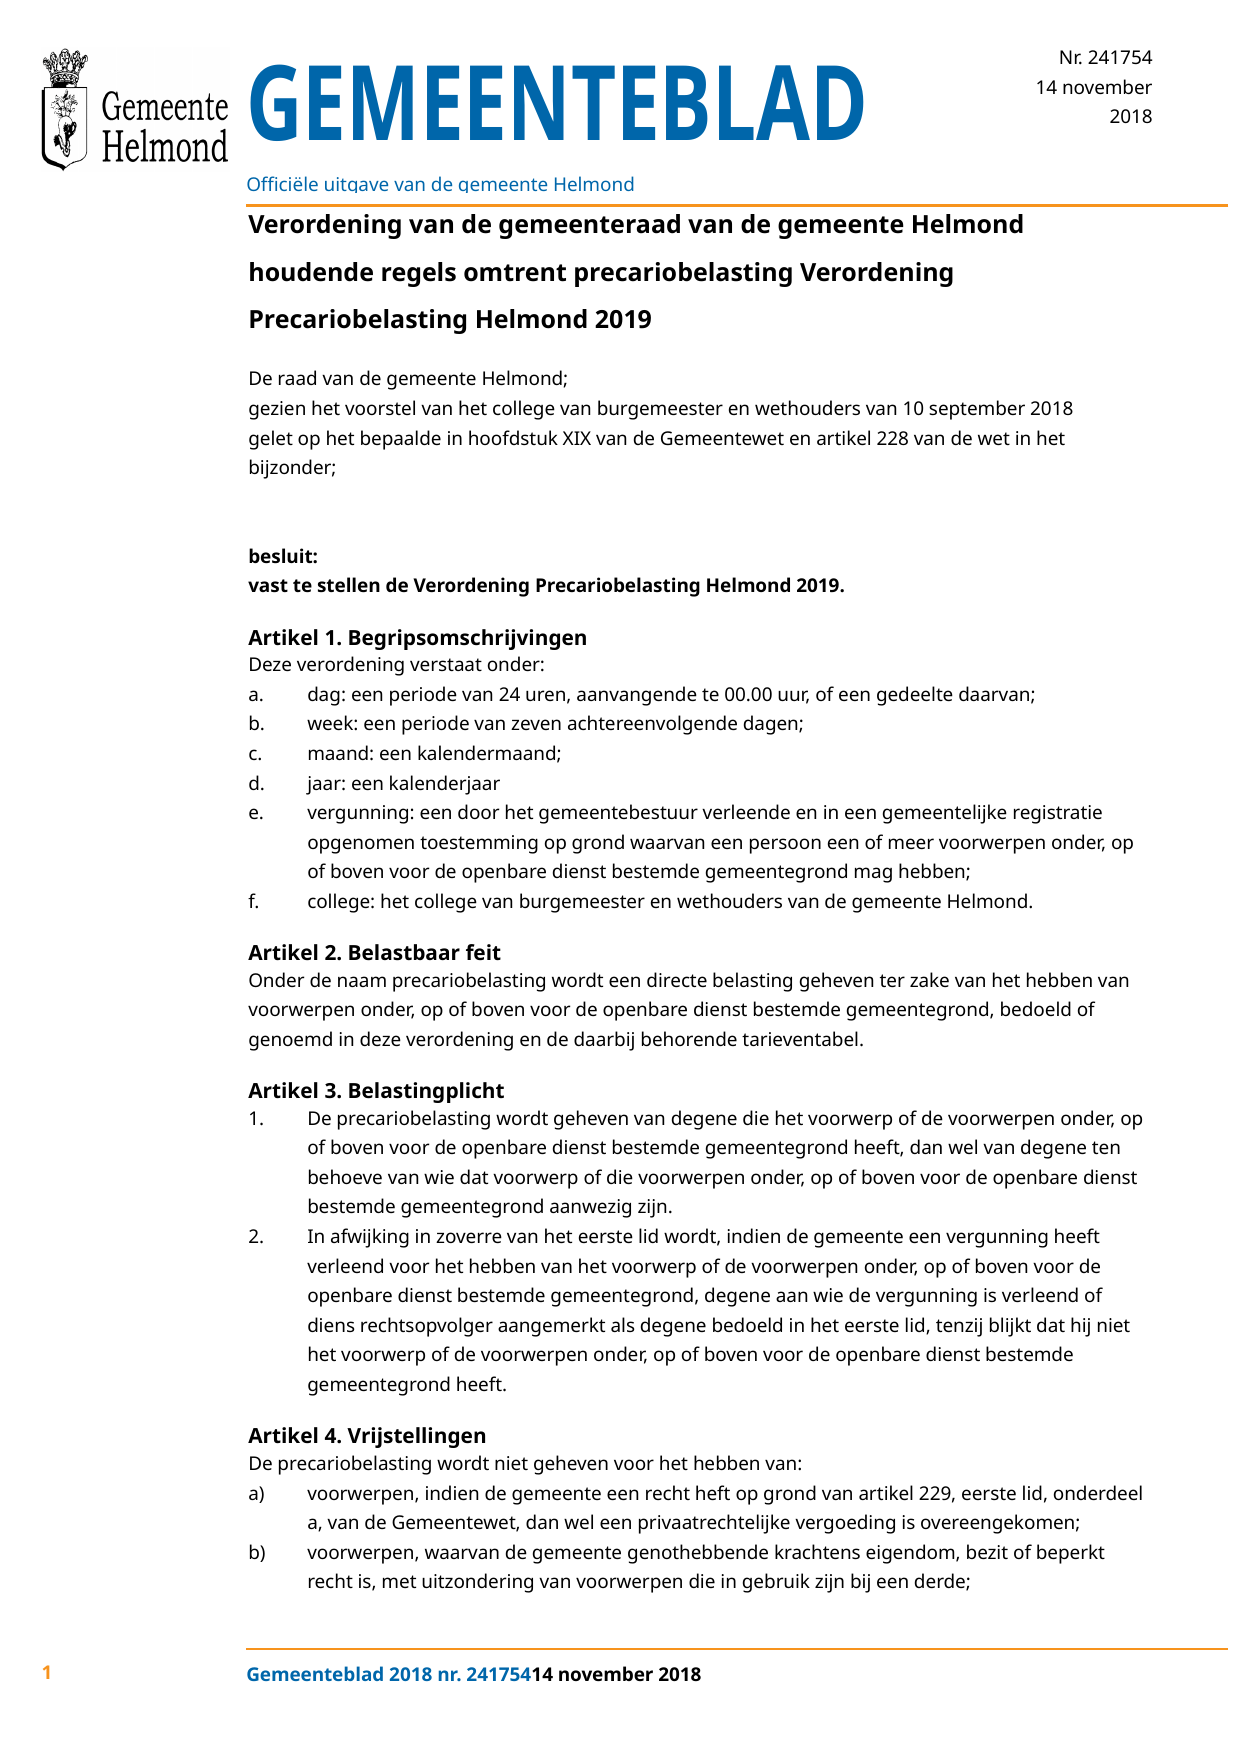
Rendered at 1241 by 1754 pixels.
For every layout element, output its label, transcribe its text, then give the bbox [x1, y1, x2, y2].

list maand: een kalendermaand; [248, 740, 1152, 766]
list In afwijking in zoverre van het eerste lid wordt, indien de gemeente een vergunning heeft verleend voor het hebben van het voorwerp of de voorwerpen onder, op of boven voor de openbare dienst bestemde gemeentegrond, degene aan wie de vergunning is verleend of diens rechtsopvolger aangemerkt als degene bedoeld in het eerste lid, tenzij blijkt dat hij niet het voorwerp of de voorwerpen onder, op of boven voor de openbare dienst bestemde gemeentegrond heeft. [248, 1223, 1152, 1397]
picture [41, 47, 231, 172]
text De precariobelasting wordt niet geheven voor het hebben van: [248, 1450, 1152, 1476]
text Artikel 3. Belastingplicht [248, 1077, 1152, 1105]
text Artikel 1. Begripsomschrijvingen [248, 623, 1152, 651]
list vergunning: een door het gemeentebestuur verleende en in een gemeentelijke registratie opgenomen toestemming op grond waarvan een persoon een of meer voorwerpen onder, op of boven voor de openbare dienst bestemde gemeentegrond mag hebben; [248, 799, 1152, 884]
text Deze verordening verstaat onder: [248, 651, 1152, 677]
list college: het college van burgemeester en wethouders van de gemeente Helmond. [248, 888, 1152, 914]
list De precariobelasting wordt geheven van degene die het voorwerp of de voorwerpen onder, op of boven voor de openbare dienst bestemde gemeentegrond heeft, dan wel van degene ten behoeve van wie dat voorwerp of die voorwerpen onder, op of boven voor de openbare dienst bestemde gemeentegrond aanwezig zijn. [248, 1105, 1152, 1219]
list dag: een periode van 24 uren, aanvangende te 00.00 uur, of een gedeelte daarvan; [248, 681, 1152, 707]
text Artikel 2. Belastbaar feit [248, 938, 1152, 967]
list voorwerpen, waarvan de gemeente genothebbende krachtens eigendom, bezit of beperkt recht is, met uitzondering van voorwerpen die in gebruik zijn bij een derde; [248, 1539, 1152, 1594]
text Artikel 4. Vrijstellingen [248, 1422, 1152, 1450]
text vast te stellen de Verordening Precariobelasting Helmond 2019. [248, 573, 1152, 598]
text gezien het voorstel van het college van burgemeester en wethouders van 10 september 2018 [248, 395, 1152, 421]
list week: een periode van zeven achtereenvolgende dagen; [248, 711, 1152, 736]
text gelet op het bepaalde in hoofdstuk XIX van de Gemeentewet en artikel 228 van de wet in het bijzonder; [248, 425, 1152, 480]
text besluit: [248, 543, 1152, 569]
text De raad van de gemeente Helmond; [248, 366, 1152, 391]
text Onder de naam precariobelasting wordt een directe belasting geheven ter zake van het hebben van voorwerpen onder, op of boven voor de openbare dienst bestemde gemeentegrond, bedoeld of genoemd in deze verordening en de daarbij behorende tarieventabel. [248, 967, 1152, 1052]
text Verordening van de gemeenteraad van de gemeente Helmond houdende regels omtrent precariobelasting Verordening Precariobelasting Helmond 2019 [248, 207, 1152, 336]
list voorwerpen, indien de gemeente een recht heft op grond van artikel 229, eerste lid, onderdeel a, van de Gemeentewet, dan wel een privaatrechtelijke vergoeding is overeengekomen; [248, 1480, 1152, 1535]
list jaar: een kalenderjaar [248, 770, 1152, 796]
